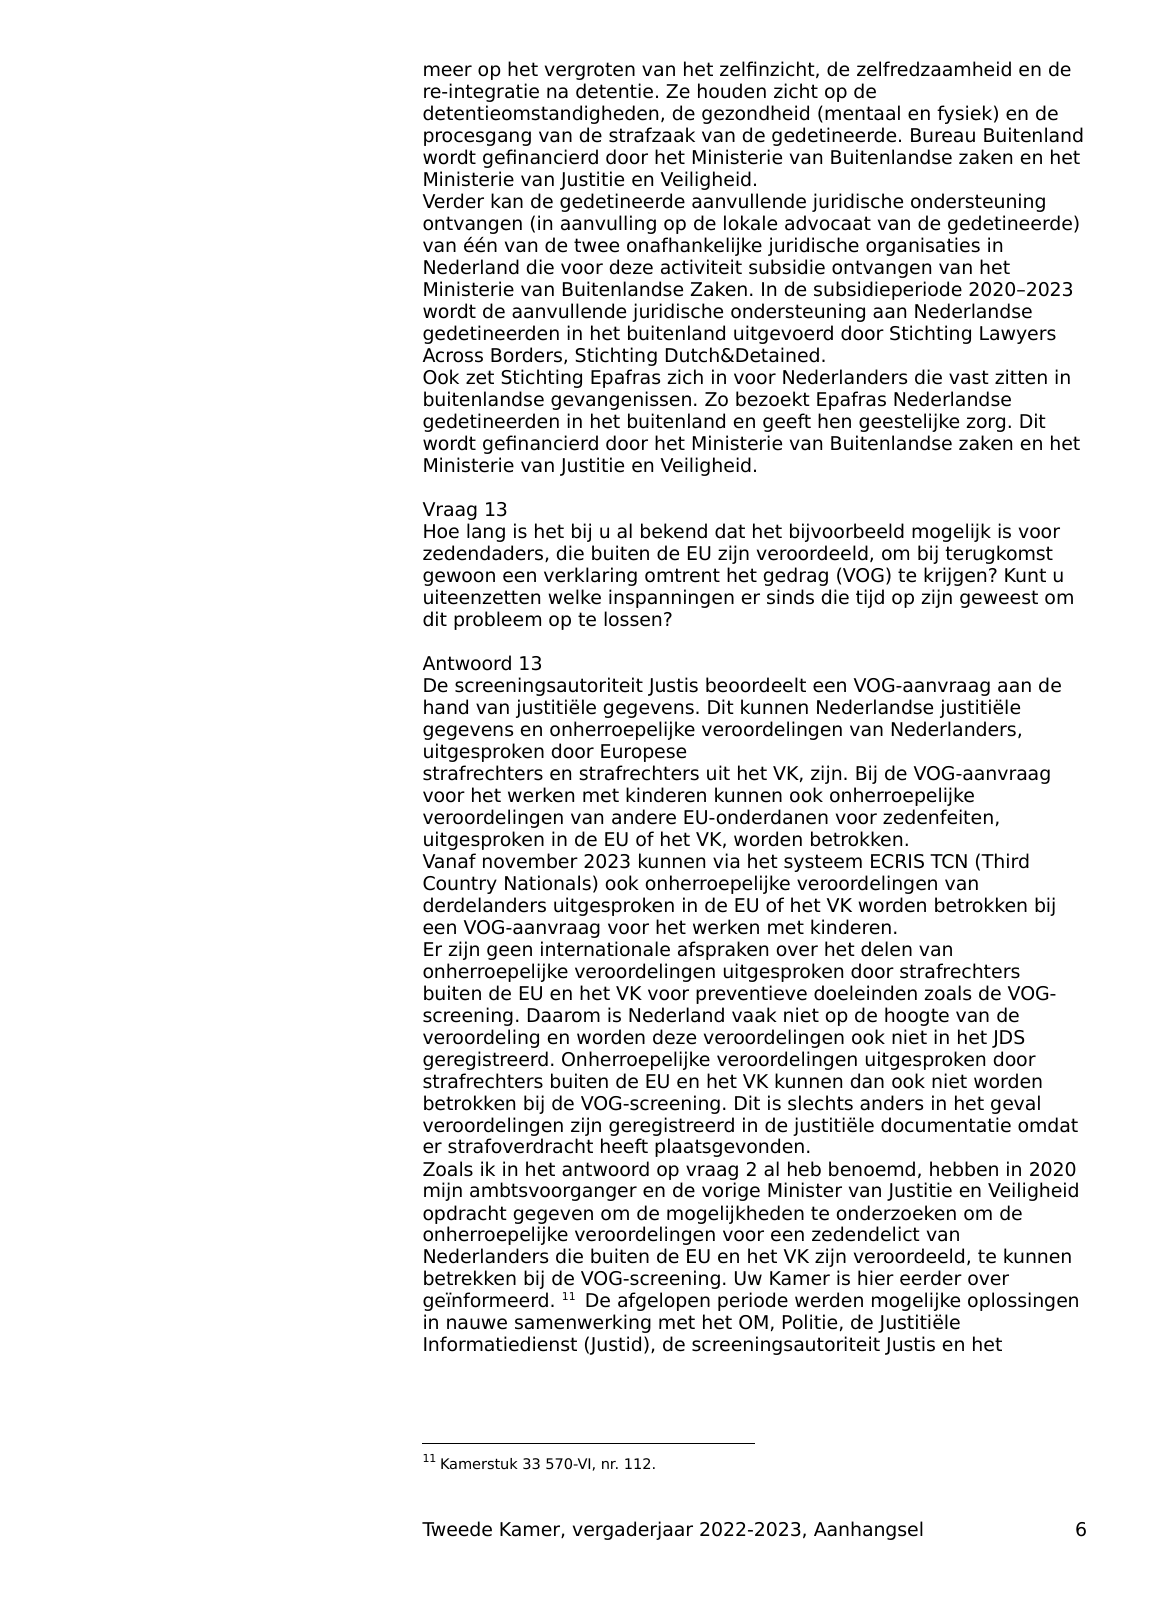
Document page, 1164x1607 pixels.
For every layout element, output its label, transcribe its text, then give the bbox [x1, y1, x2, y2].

text Vraag 13 [422, 499, 1087, 521]
text Ook zet Stichting Epafras zich in voor Nederlanders die vast zitten in buitenlandse gevangenissen. Zo bezoekt Epafras Nederlandse gedetineerden in het buitenland en geeft hen geestelijke zorg. Dit wordt gefinancierd door het Ministerie van Buitenlandse zaken en het Ministerie van Justitie en Veiligheid. [422, 367, 1087, 477]
text meer op het vergroten van het zelfinzicht, de zelfredzaamheid en de re-integratie na detentie. Ze houden zicht op de detentieomstandigheden, de gezondheid (mentaal en fysiek) en de procesgang van de strafzaak van de gedetineerde. Bureau Buitenland wordt gefinancierd door het Ministerie van Buitenlandse zaken en het Ministerie van Justitie en Veiligheid. [422, 59, 1087, 191]
text Kamerstuk 33 570-VI, nr. 112. [422, 1452, 1087, 1474]
text De screeningsautoriteit Justis beoordeelt een VOG-aanvraag aan de hand van justitiële gegevens. Dit kunnen Nederlandse justitiële gegevens en onherroepelijke veroordelingen van Nederlanders, uitgesproken door Europese [422, 675, 1087, 763]
text Er zijn geen internationale afspraken over het delen van onherroepelijke veroordelingen uitgesproken door strafrechters buiten de EU en het VK voor preventieve doeleinden zoals de VOG-screening. Daarom is Nederland vaak niet op de hoogte van de veroordeling en worden deze veroordelingen ook niet in het JDS geregistreerd. Onherroepelijke veroordelingen uitgesproken door strafrechters buiten de EU en het VK kunnen dan ook niet worden betrokken bij de VOG-screening. Dit is slechts anders in het geval veroordelingen zijn geregistreerd in de justitiële documentatie omdat er strafoverdracht heeft plaatsgevonden. [422, 939, 1087, 1158]
text Vanaf november 2023 kunnen via het systeem ECRIS TCN (Third Country Nationals) ook onherroepelijke veroordelingen van derdelanders uitgesproken in de EU of het VK worden betrokken bij een VOG-aanvraag voor het werken met kinderen. [422, 851, 1087, 939]
text Zoals ik in het antwoord op vraag 2 al heb benoemd, hebben in 2020 mijn ambtsvoorganger en de vorige Minister van Justitie en Veiligheid opdracht gegeven om de mogelijkheden te onderzoeken om de onherroepelijke veroordelingen voor een zedendelict van Nederlanders die buiten de EU en het VK zijn veroordeeld, te kunnen betrekken bij de VOG-screening. Uw Kamer is hier eerder over geïnformeerd. De afgelopen periode werden mogelijke oplossingen in nauwe samenwerking met het OM, Politie, de Justitiële Informatiedienst (Justid), de screeningsautoriteit Justis en het [422, 1158, 1087, 1356]
text Hoe lang is het bij u al bekend dat het bijvoorbeeld mogelijk is voor zedendaders, die buiten de EU zijn veroordeeld, om bij terugkomst gewoon een verklaring omtrent het gedrag (VOG) te krijgen? Kunt u uiteenzetten welke inspanningen er sinds die tijd op zijn geweest om dit probleem op te lossen? [422, 521, 1087, 631]
text Antwoord 13 [422, 653, 1087, 675]
text Verder kan de gedetineerde aanvullende juridische ondersteuning ontvangen (in aanvulling op de lokale advocaat van de gedetineerde) van één van de twee onafhankelijke juridische organisaties in Nederland die voor deze activiteit subsidie ontvangen van het Ministerie van Buitenlandse Zaken. In de subsidieperiode 2020–2023 wordt de aanvullende juridische ondersteuning aan Nederlandse gedetineerden in het buitenland uitgevoerd door Stichting Lawyers Across Borders, Stichting Dutch&Detained. [422, 191, 1087, 367]
text strafrechters en strafrechters uit het VK, zijn. Bij de VOG-aanvraag voor het werken met kinderen kunnen ook onherroepelijke veroordelingen van andere EU-onderdanen voor zedenfeiten, uitgesproken in de EU of het VK, worden betrokken. [422, 763, 1087, 851]
